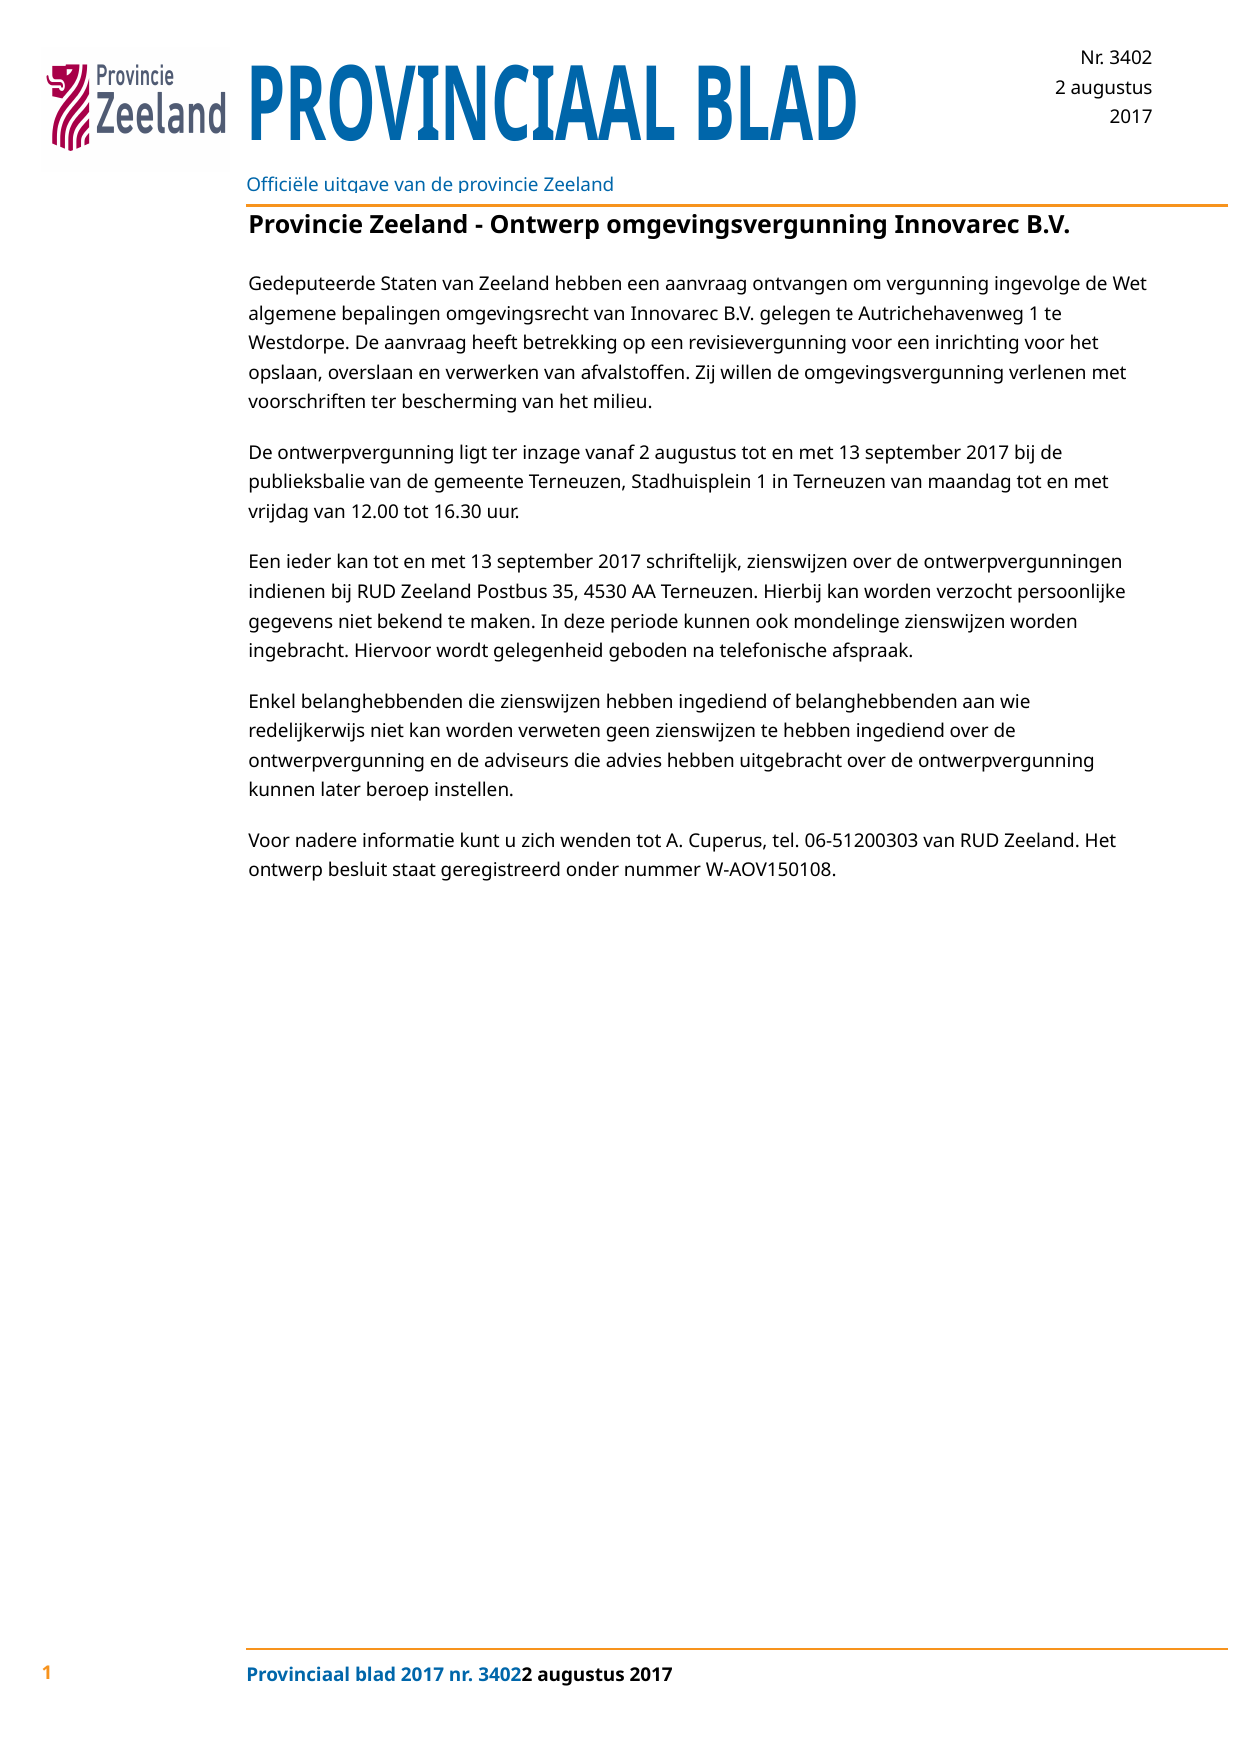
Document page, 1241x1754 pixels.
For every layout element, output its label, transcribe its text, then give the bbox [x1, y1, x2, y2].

picture [41, 47, 231, 172]
text De ontwerpvergunning ligt ter inzage vanaf 2 augustus tot en met 13 september 2017 bij de publieksbalie van de gemeente Terneuzen, Stadhuisplein 1 in Terneuzen van maandag tot en met vrijdag van 12.00 tot 16.30 uur. [248, 439, 1152, 524]
text Gedeputeerde Staten van Zeeland hebben een aanvraag ontvangen om vergunning ingevolge de Wet algemene bepalingen omgevingsrecht van Innovarec B.V. gelegen te Autrichehavenweg 1 te Westdorpe. De aanvraag heeft betrekking op een revisievergunning voor een inrichting voor het opslaan, overslaan en verwerken van afvalstoffen. Zij willen de omgevingsvergunning verlenen met voorschriften ter bescherming van het milieu. [248, 270, 1152, 414]
text Een ieder kan tot en met 13 september 2017 schriftelijk, zienswijzen over de ontwerpvergunningen indienen bij RUD Zeeland Postbus 35, 4530 AA Terneuzen. Hierbij kan worden verzocht persoonlijke gegevens niet bekend te maken. In deze periode kunnen ook mondelinge zienswijzen worden ingebracht. Hiervoor wordt gelegenheid geboden na telefonische afspraak. [248, 549, 1152, 663]
text Enkel belanghebbenden die zienswijzen hebben ingediend of belanghebbenden aan wie redelijkerwijs niet kan worden verweten geen zienswijzen te hebben ingediend over de ontwerpvergunning en de adviseurs die advies hebben uitgebracht over de ontwerpvergunning kunnen later beroep instellen. [248, 688, 1152, 802]
text Provincie Zeeland - Ontwerp omgevingsvergunning Innovarec B.V. [248, 207, 1152, 241]
text Voor nadere informatie kunt u zich wenden tot A. Cuperus, tel. 06-51200303 van RUD Zeeland. Het ontwerp besluit staat geregistreerd onder nummer W-AOV150108. [248, 827, 1152, 882]
